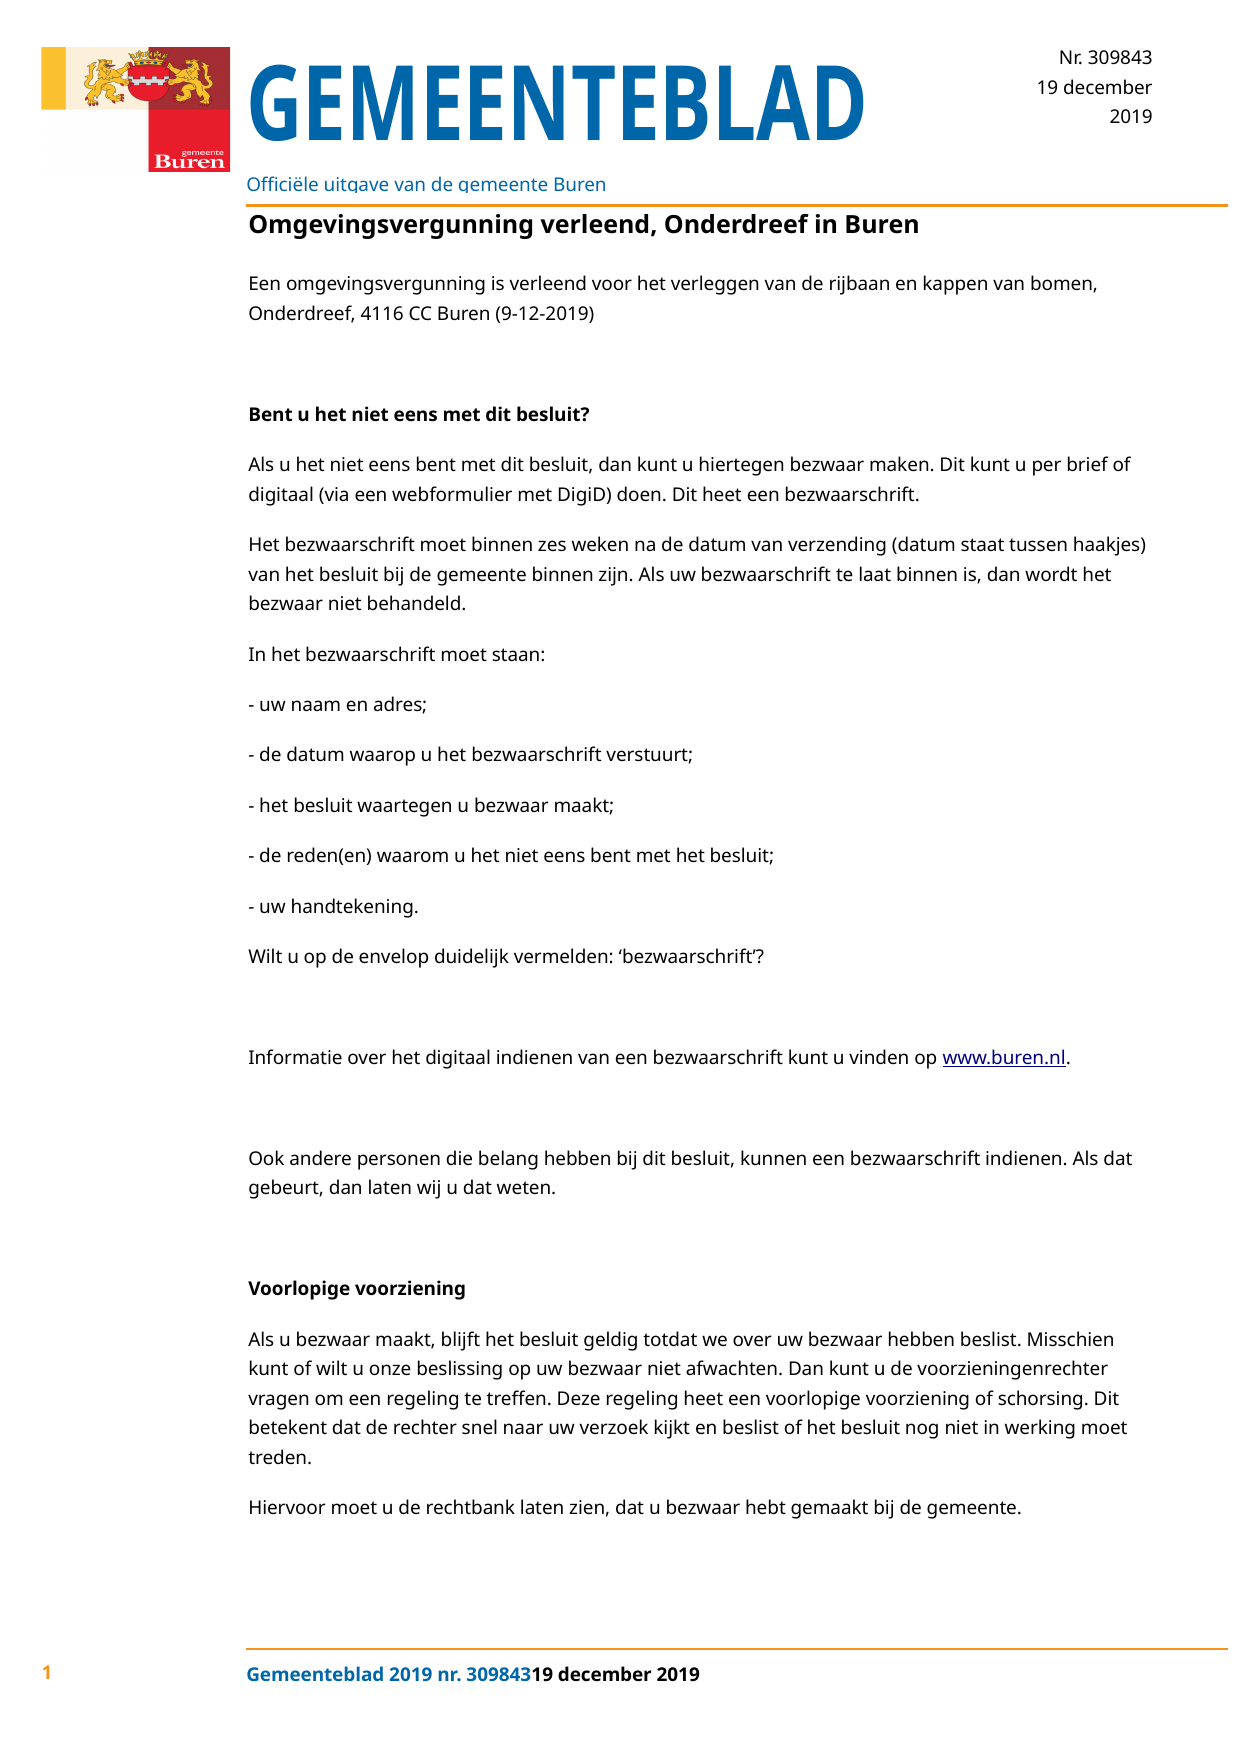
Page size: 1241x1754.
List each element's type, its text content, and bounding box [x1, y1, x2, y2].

text Voorlopige voorziening [248, 1275, 1152, 1301]
text Het bezwaarschrift moet binnen zes weken na de datum van verzending (datum staat tussen haakjes) van het besluit bij de gemeente binnen zijn. Als uw bezwaarschrift te laat binnen is, dan wordt het bezwaar niet behandeld. [248, 531, 1152, 616]
text Wilt u op de envelop duidelijk vermelden: ‘bezwaarschrift’? [248, 943, 1152, 969]
text - het besluit waartegen u bezwaar maakt; [248, 792, 1152, 818]
text Een omgevingsvergunning is verleend voor het verleggen van de rijbaan en kappen van bomen, Onderdreef, 4116 CC Buren (9-12-2019) [248, 270, 1152, 326]
text - de datum waarop u het bezwaarschrift verstuurt; [248, 742, 1152, 767]
text Als u bezwaar maakt, blijft het besluit geldig totdat we over uw bezwaar hebben beslist. Misschien kunt of wilt u onze beslissing op uw bezwaar niet afwachten. Dan kunt u de voorzieningenrechter vragen om een regeling te treffen. Deze regeling heet een voorlopige voorziening of schorsing. Dit betekent dat de rechter snel naar uw verzoek kijkt en beslist of het besluit nog niet in werking moet treden. [248, 1326, 1152, 1470]
text Ook andere personen die belang hebben bij dit besluit, kunnen een bezwaarschrift indienen. Als dat gebeurt, dan laten wij u dat weten. [248, 1145, 1152, 1200]
text Omgevingsvergunning verleend, Onderdreef in Buren [248, 207, 1152, 241]
text Informatie over het digitaal indienen van een bezwaarschrift kunt u vinden op www.buren.nl. [248, 1044, 1152, 1070]
text Hiervoor moet u de rechtbank laten zien, dat u bezwaar hebt gemaakt bij de gemeente. [248, 1494, 1152, 1520]
text - uw handtekening. [248, 893, 1152, 918]
text - de reden(en) waarom u het niet eens bent met het besluit; [248, 842, 1152, 868]
picture [41, 47, 231, 172]
text Bent u het niet eens met dit besluit? [248, 401, 1152, 426]
text - uw naam en adres; [248, 691, 1152, 717]
text In het bezwaarschrift moet staan: [248, 641, 1152, 666]
text Als u het niet eens bent met dit besluit, dan kunt u hiertegen bezwaar maken. Dit kunt u per brief of digitaal (via een webformulier met DigiD) doen. Dit heet een bezwaarschrift. [248, 451, 1152, 506]
